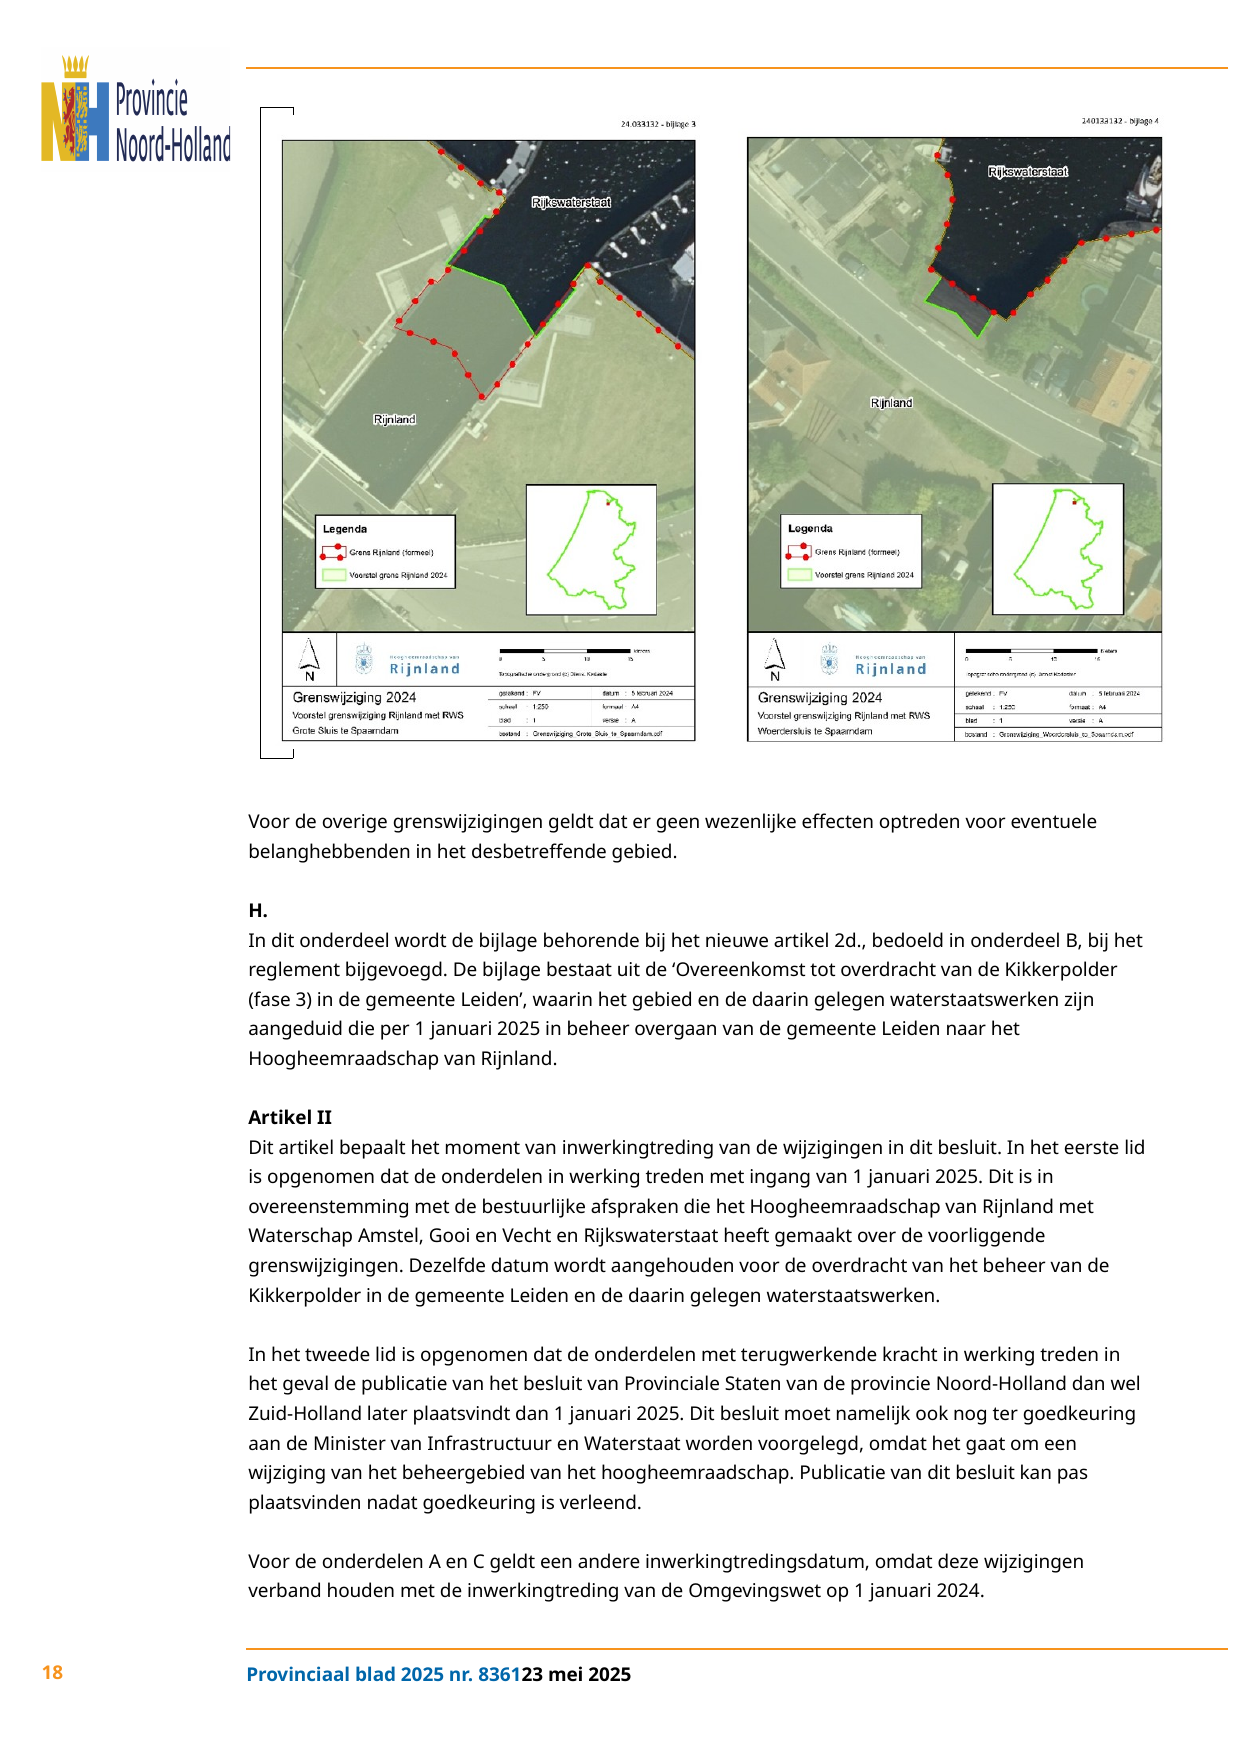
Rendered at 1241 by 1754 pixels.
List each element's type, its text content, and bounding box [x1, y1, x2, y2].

text Voor de overige grenswijzigingen geldt dat er geen wezenlijke effecten optreden voor eventuele belanghebbenden in het desbetreffende gebied. [248, 808, 1152, 864]
text In dit onderdeel wordt de bijlage behorende bij het nieuwe artikel 2d., bedoeld in onderdeel B, bij het reglement bijgevoegd. De bijlage bestaat uit de ‘Overeenkomst tot overdracht van de Kikkerpolder (fase 3) in de gemeente Leiden’, waarin het gebied en de daarin gelegen waterstaatswerken zijn aangeduid die per 1 januari 2025 in beheer overgaan van de gemeente Leiden naar het Hoogheemraadschap van Rijnland. [248, 927, 1152, 1071]
picture [268, 115, 1173, 749]
text In het tweede lid is opgenomen dat de onderdelen met terugwerkende kracht in werking treden in het geval de publicatie van het besluit van Provinciale Staten van de provincie Noord-Holland dan wel Zuid-Holland later plaatsvindt dan 1 januari 2025. Dit besluit moet namelijk ook nog ter goedkeuring aan de Minister van Infrastructuur en Waterstaat worden voorgelegd, omdat het gaat om een wijziging van het beheergebied van het hoogheemraadschap. Publicatie van dit besluit kan pas plaatsvinden nadat goedkeuring is verleend. [248, 1341, 1152, 1515]
text Voor de onderdelen A en C geldt een andere inwerkingtredingsdatum, omdat deze wijzigingen verband houden met de inwerkingtreding van de Omgevingswet op 1 januari 2024. [248, 1548, 1152, 1603]
text Artikel II [248, 1104, 1152, 1130]
picture [41, 47, 231, 172]
text H. [248, 897, 1152, 923]
text Dit artikel bepaalt het moment van inwerkingtreding van de wijzigingen in dit besluit. In het eerste lid is opgenomen dat de onderdelen in werking treden met ingang van 1 januari 2025. Dit is in overeenstemming met de bestuurlijke afspraken die het Hoogheemraadschap van Rijnland met Waterschap Amstel, Gooi en Vecht en Rijkswaterstaat heeft gemaakt over de voorliggende grenswijzigingen. Dezelfde datum wordt aangehouden voor de overdracht van het beheer van de Kikkerpolder in de gemeente Leiden en de daarin gelegen waterstaatswerken. [248, 1134, 1152, 1308]
